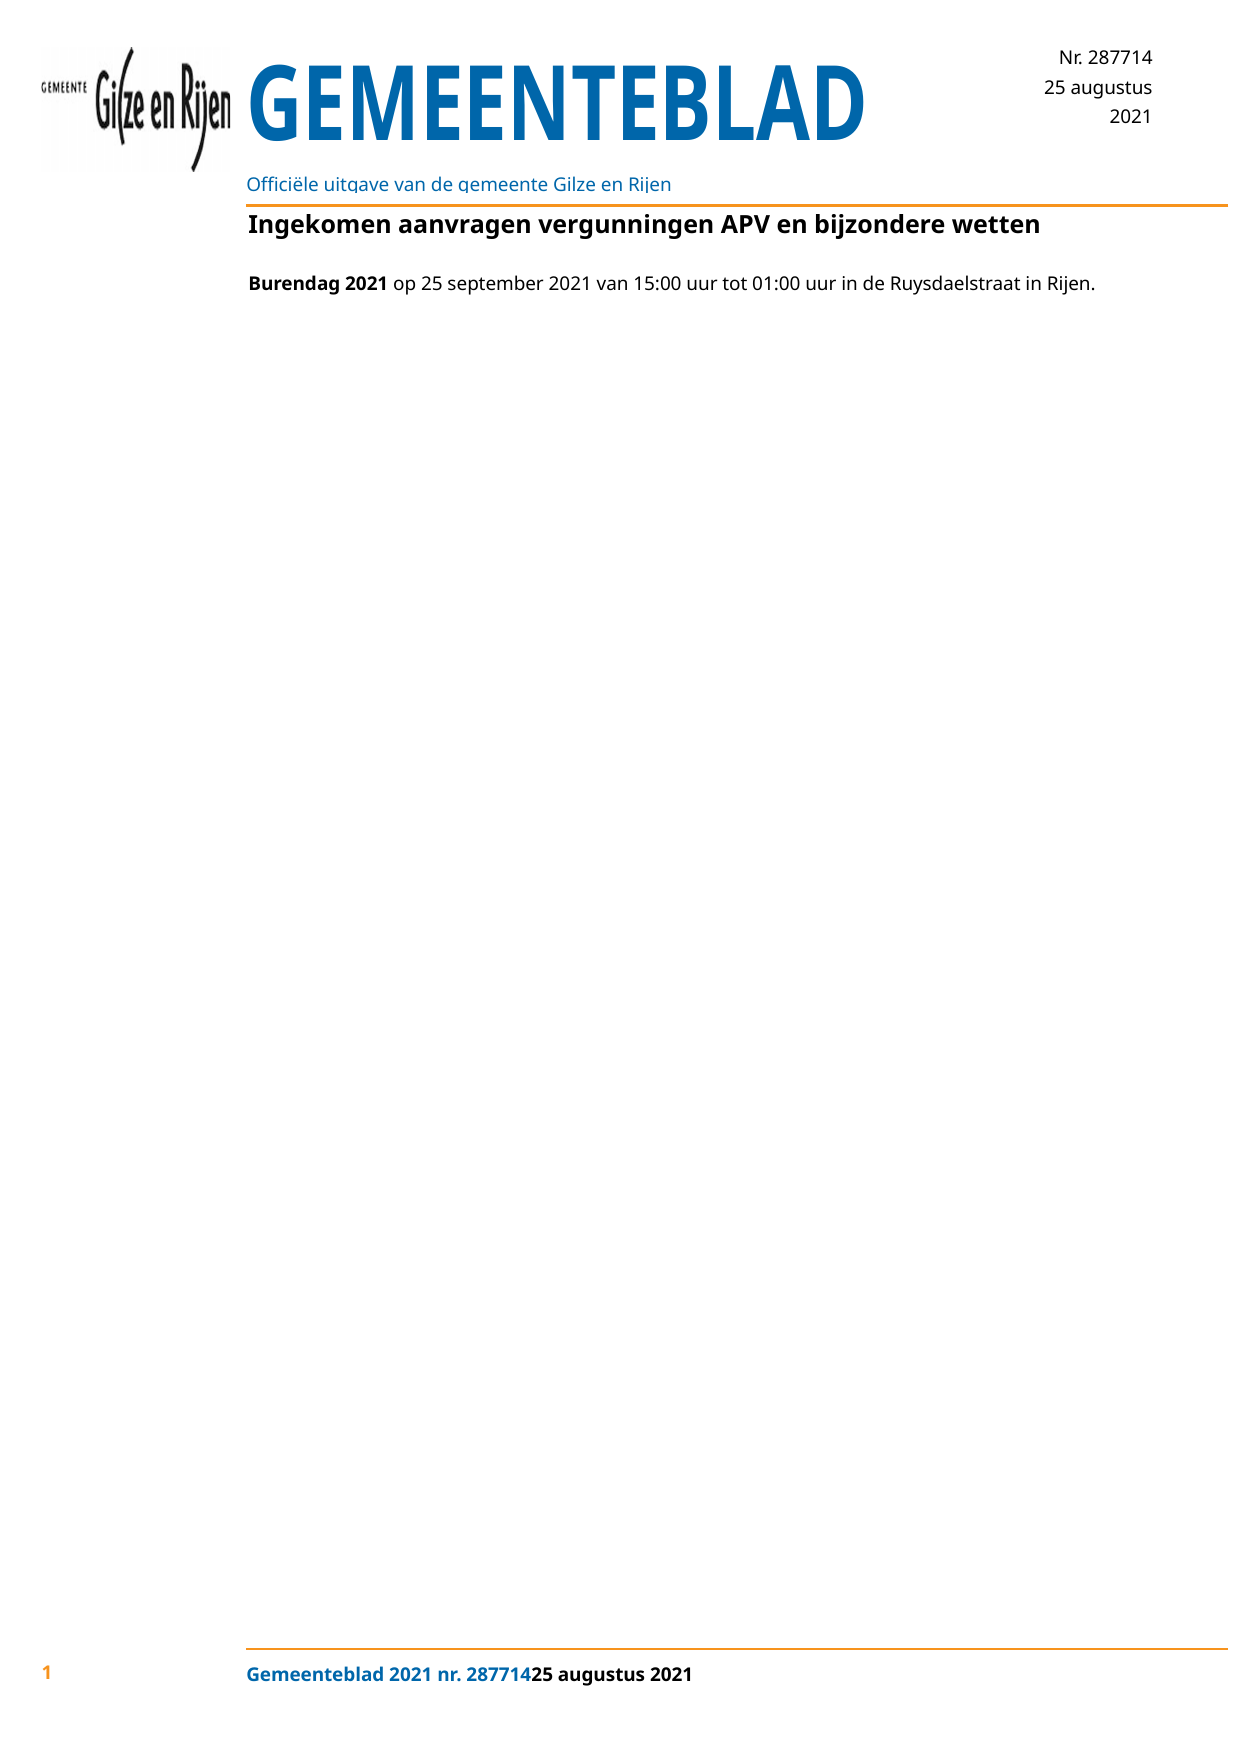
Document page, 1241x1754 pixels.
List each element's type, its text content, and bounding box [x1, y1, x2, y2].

text Ingekomen aanvragen vergunningen APV en bijzondere wetten [248, 207, 1152, 241]
text Burendag 2021 op 25 september 2021 van 15:00 uur tot 01:00 uur in de Ruysdaelstraat in Rijen. [248, 270, 1152, 296]
picture [41, 47, 231, 172]
